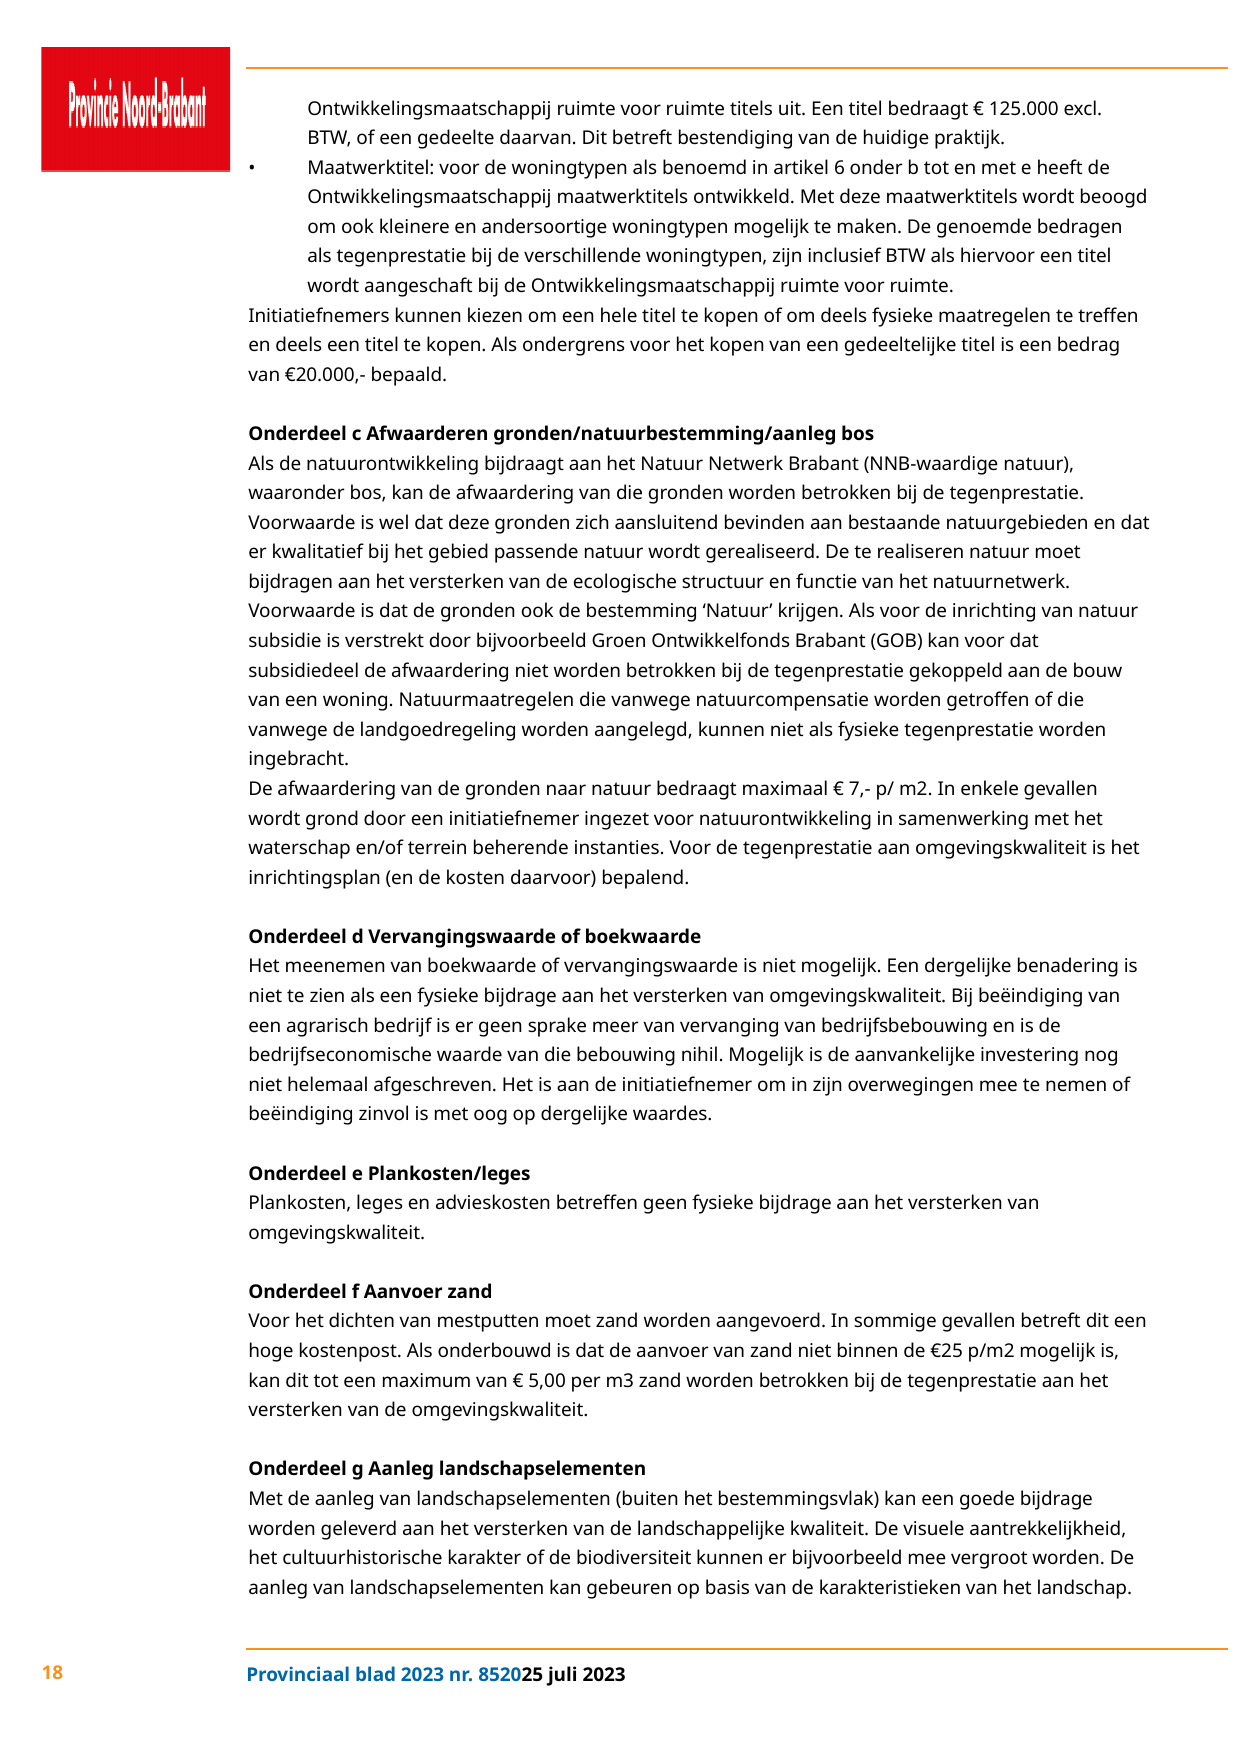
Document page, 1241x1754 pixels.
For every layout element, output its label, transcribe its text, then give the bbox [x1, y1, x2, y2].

list Maatwerktitel: voor de woningtypen als benoemd in artikel 6 onder b tot en met e heeft de Ontwikkelingsmaatschappij maatwerktitels ontwikkeld. Met deze maatwerktitels wordt beoogd om ook kleinere en andersoortige woningtypen mogelijk te maken. De genoemde bedragen als tegenprestatie bij de verschillende woningtypen, zijn inclusief BTW als hiervoor een titel wordt aangeschaft bij de Ontwikkelingsmaatschappij ruimte voor ruimte. [248, 154, 1152, 298]
text Onderdeel f Aanvoer zand [248, 1278, 1152, 1304]
text Als de natuurontwikkeling bijdraagt aan het Natuur Netwerk Brabant (NNB-waardige natuur), waaronder bos, kan de afwaardering van die gronden worden betrokken bij de tegenprestatie. Voorwaarde is wel dat deze gronden zich aansluitend bevinden aan bestaande natuurgebieden en dat er kwalitatief bij het gebied passende natuur wordt gerealiseerd. De te realiseren natuur moet bijdragen aan het versterken van de ecologische structuur en functie van het natuurnetwerk. Voorwaarde is dat de gronden ook de bestemming ‘Natuur’ krijgen. Als voor de inrichting van natuur subsidie is verstrekt door bijvoorbeeld Groen Ontwikkelfonds Brabant (GOB) kan voor dat subsidiedeel de afwaardering niet worden betrokken bij de tegenprestatie gekoppeld aan de bouw van een woning. Natuurmaatregelen die vanwege natuurcompensatie worden getroffen of die vanwege de landgoedregeling worden aangelegd, kunnen niet als fysieke tegenprestatie worden ingebracht. [248, 450, 1152, 771]
text Het meenemen van boekwaarde of vervangingswaarde is niet mogelijk. Een dergelijke benadering is niet te zien als een fysieke bijdrage aan het versterken van omgevingskwaliteit. Bij beëindiging van een agrarisch bedrijf is er geen sprake meer van vervanging van bedrijfsbebouwing en is de bedrijfseconomische waarde van die bebouwing nihil. Mogelijk is de aanvankelijke investering nog niet helemaal afgeschreven. Het is aan de initiatiefnemer om in zijn overwegingen mee te nemen of beëindiging zinvol is met oog op dergelijke waardes. [248, 953, 1152, 1126]
text Initiatiefnemers kunnen kiezen om een hele titel te kopen of om deels fysieke maatregelen te treffen en deels een titel te kopen. Als ondergrens voor het kopen van een gedeeltelijke titel is een bedrag van €20.000,- bepaald. [248, 302, 1152, 387]
text Onderdeel g Aanleg landschapselementen [248, 1456, 1152, 1481]
picture [41, 47, 231, 172]
list Ontwikkelingsmaatschappij ruimte voor ruimte titels uit. Een titel bedraagt € 125.000 excl. BTW, of een gedeelte daarvan. Dit betreft bestendiging van de huidige praktijk. [248, 95, 1152, 150]
text Met de aanleg van landschapselementen (buiten het bestemmingsvlak) kan een goede bijdrage worden geleverd aan het versterken van de landschappelijke kwaliteit. De visuele aantrekkelijkheid, het cultuurhistorische karakter of de biodiversiteit kunnen er bijvoorbeeld mee vergroot worden. De aanleg van landschapselementen kan gebeuren op basis van de karakteristieken van het landschap. [248, 1485, 1152, 1600]
text De afwaardering van de gronden naar natuur bedraagt maximaal € 7,- p/ m2. In enkele gevallen wordt grond door een initiatiefnemer ingezet voor natuurontwikkeling in samenwerking met het waterschap en/of terrein beherende instanties. Voor de tegenprestatie aan omgevingskwaliteit is het inrichtingsplan (en de kosten daarvoor) bepalend. [248, 775, 1152, 890]
text Onderdeel d Vervangingswaarde of boekwaarde [248, 923, 1152, 949]
text Onderdeel c Afwaarderen gronden/natuurbestemming/aanleg bos [248, 420, 1152, 446]
text Plankosten, leges en advieskosten betreffen geen fysieke bijdrage aan het versterken van omgevingskwaliteit. [248, 1189, 1152, 1245]
text Onderdeel e Plankosten/leges [248, 1160, 1152, 1186]
text Voor het dichten van mestputten moet zand worden aangevoerd. In sommige gevallen betreft dit een hoge kostenpost. Als onderbouwd is dat de aanvoer van zand niet binnen de €25 p/m2 mogelijk is, kan dit tot een maximum van € 5,00 per m3 zand worden betrokken bij de tegenprestatie aan het versterken van de omgevingskwaliteit. [248, 1308, 1152, 1422]
